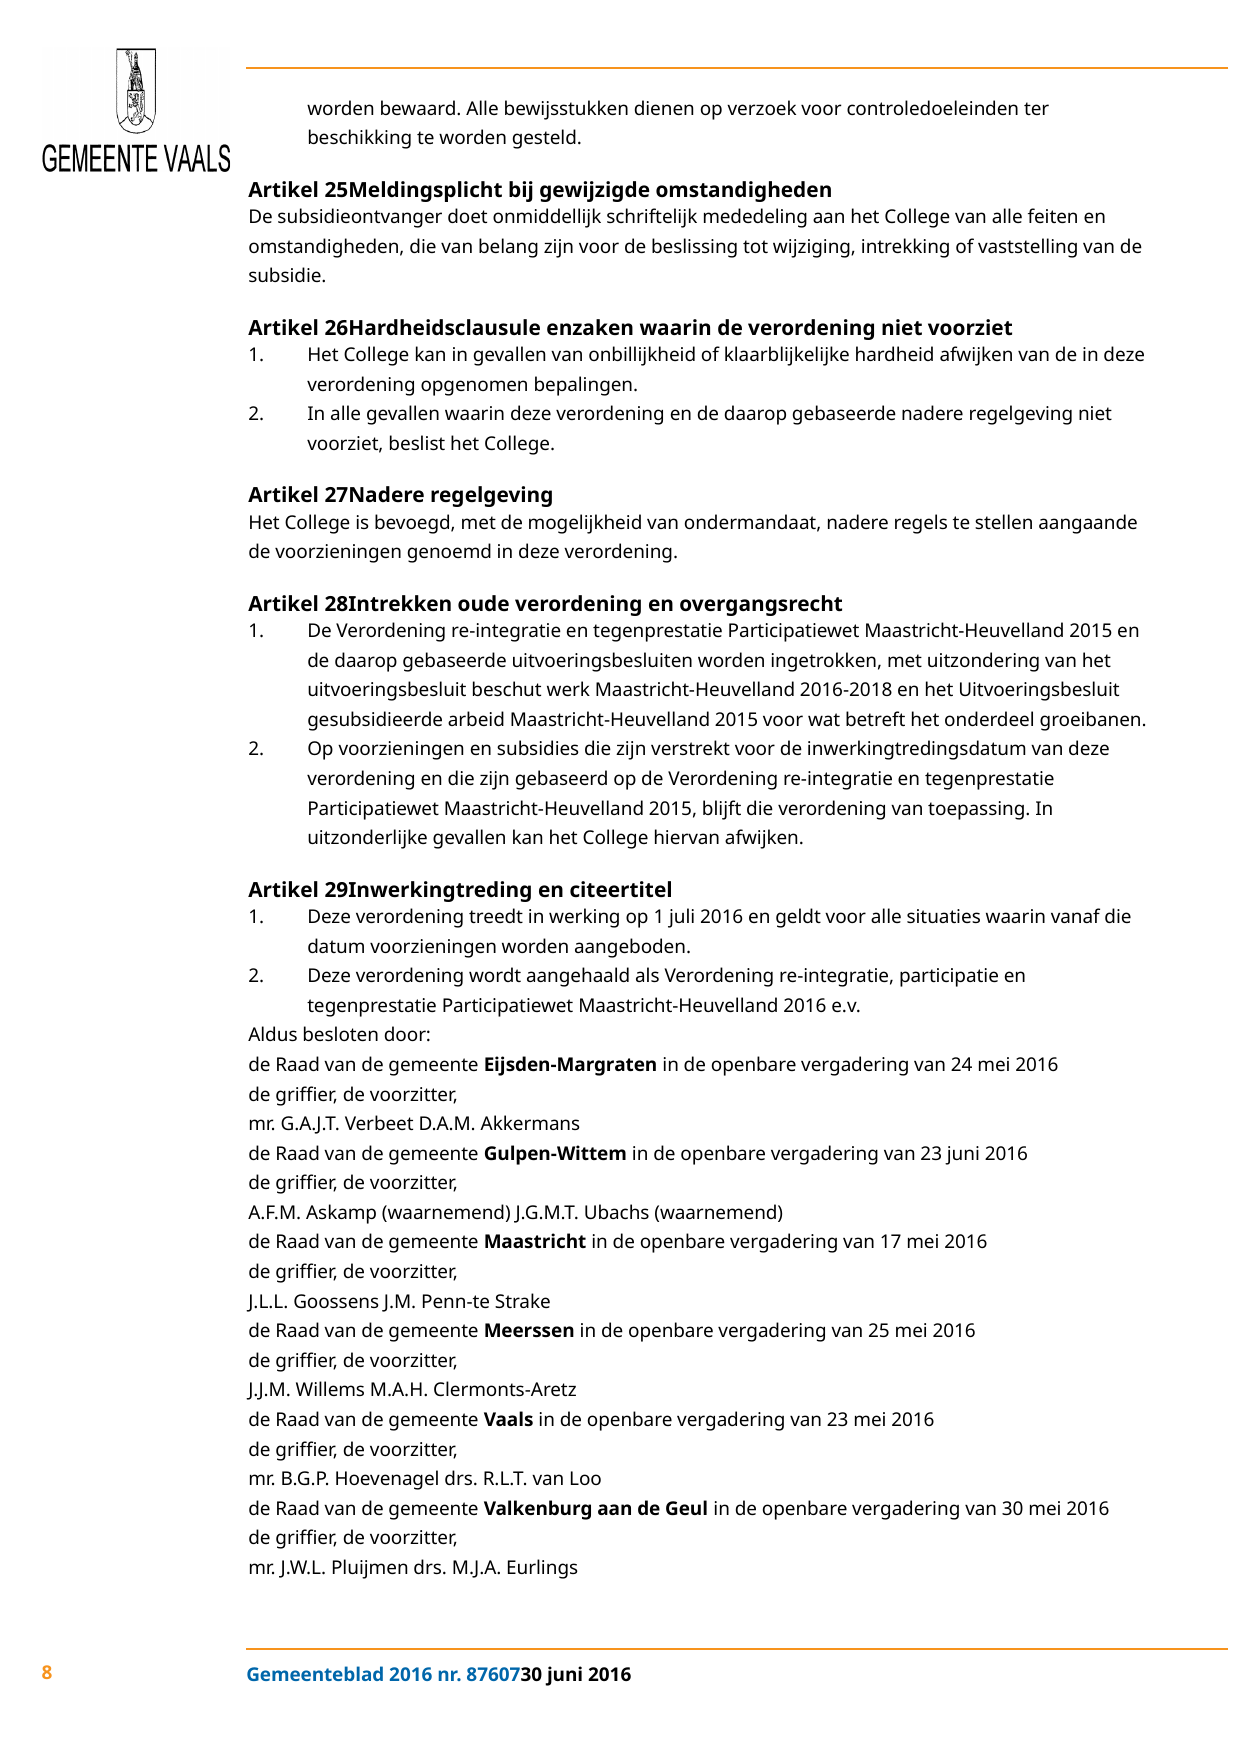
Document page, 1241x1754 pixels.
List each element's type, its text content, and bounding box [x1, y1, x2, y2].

text mr. B.G.P. Hoevenagel drs. R.L.T. van Loo [248, 1465, 1152, 1491]
text De subsidieontvanger doet onmiddellijk schriftelijk mededeling aan het College van alle feiten en omstandigheden, die van belang zijn voor de beslissing tot wijziging, intrekking of vaststelling van de subsidie. [248, 203, 1152, 288]
text de Raad van de gemeente Eijsden-Margraten in de openbare vergadering van 24 mei 2016 [248, 1051, 1152, 1077]
text mr. J.W.L. Pluijmen drs. M.J.A. Eurlings [248, 1554, 1152, 1580]
list Op voorzieningen en subsidies die zijn verstrekt voor de inwerkingtredingsdatum van deze verordening en die zijn gebaseerd op de Verordening re-integratie en tegenprestatie Participatiewet Maastricht-Heuvelland 2015, blijft die verordening van toepassing. In uitzonderlijke gevallen kan het College hiervan afwijken. [248, 736, 1152, 850]
text A.F.M. Askamp (waarnemend) J.G.M.T. Ubachs (waarnemend) [248, 1199, 1152, 1225]
list Deze verordening treedt in werking op 1 juli 2016 en geldt voor alle situaties waarin vanaf die datum voorzieningen worden aangeboden. [248, 903, 1152, 958]
text Het College is bevoegd, met de mogelijkheid van ondermandaat, nadere regels te stellen aangaande de voorzieningen genoemd in deze verordening. [248, 509, 1152, 564]
list Het College kan in gevallen van onbillijkheid of klaarblijkelijke hardheid afwijken van de in deze verordening opgenomen bepalingen. [248, 341, 1152, 397]
text Artikel 25Meldingsplicht bij gewijzigde omstandigheden [248, 175, 1152, 203]
text de griffier, de voorzitter, [248, 1258, 1152, 1284]
text de Raad van de gemeente Maastricht in de openbare vergadering van 17 mei 2016 [248, 1229, 1152, 1254]
text de Raad van de gemeente Meerssen in de openbare vergadering van 25 mei 2016 [248, 1317, 1152, 1343]
picture [41, 47, 231, 172]
text Artikel 27Nadere regelgeving [248, 480, 1152, 509]
text de griffier, de voorzitter, [248, 1081, 1152, 1106]
text mr. G.A.J.T. Verbeet D.A.M. Akkermans [248, 1110, 1152, 1136]
list worden bewaard. Alle bewijsstukken dienen op verzoek voor controledoeleinden ter beschikking te worden gesteld. [248, 95, 1152, 150]
text de griffier, de voorzitter, [248, 1524, 1152, 1550]
text de Raad van de gemeente Vaals in de openbare vergadering van 23 mei 2016 [248, 1406, 1152, 1432]
text Aldus besloten door: [248, 1022, 1152, 1047]
text de griffier, de voorzitter, [248, 1169, 1152, 1195]
text de griffier, de voorzitter, [248, 1347, 1152, 1373]
text de griffier, de voorzitter, [248, 1436, 1152, 1461]
text Artikel 28Intrekken oude verordening en overgangsrecht [248, 589, 1152, 617]
list Deze verordening wordt aangehaald als Verordening re-integratie, participatie en tegenprestatie Participatiewet Maastricht-Heuvelland 2016 e.v. [248, 962, 1152, 1018]
text Artikel 29Inwerkingtreding en citeertitel [248, 875, 1152, 903]
text de Raad van de gemeente Valkenburg aan de Geul in de openbare vergadering van 30 mei 2016 [248, 1495, 1152, 1521]
list De Verordening re-integratie en tegenprestatie Participatiewet Maastricht-Heuvelland 2015 en de daarop gebaseerde uitvoeringsbesluiten worden ingetrokken, met uitzondering van het uitvoeringsbesluit beschut werk Maastricht-Heuvelland 2016-2018 en het Uitvoeringsbesluit gesubsidieerde arbeid Maastricht-Heuvelland 2015 voor wat betreft het onderdeel groeibanen. [248, 617, 1152, 732]
text J.L.L. Goossens J.M. Penn-te Strake [248, 1288, 1152, 1313]
text Artikel 26Hardheidsclausule enzaken waarin de verordening niet voorziet [248, 313, 1152, 341]
text de Raad van de gemeente Gulpen-Wittem in de openbare vergadering van 23 juni 2016 [248, 1140, 1152, 1166]
list In alle gevallen waarin deze verordening en de daarop gebaseerde nadere regelgeving niet voorziet, beslist het College. [248, 400, 1152, 456]
text J.J.M. Willems M.A.H. Clermonts-Aretz [248, 1377, 1152, 1402]
